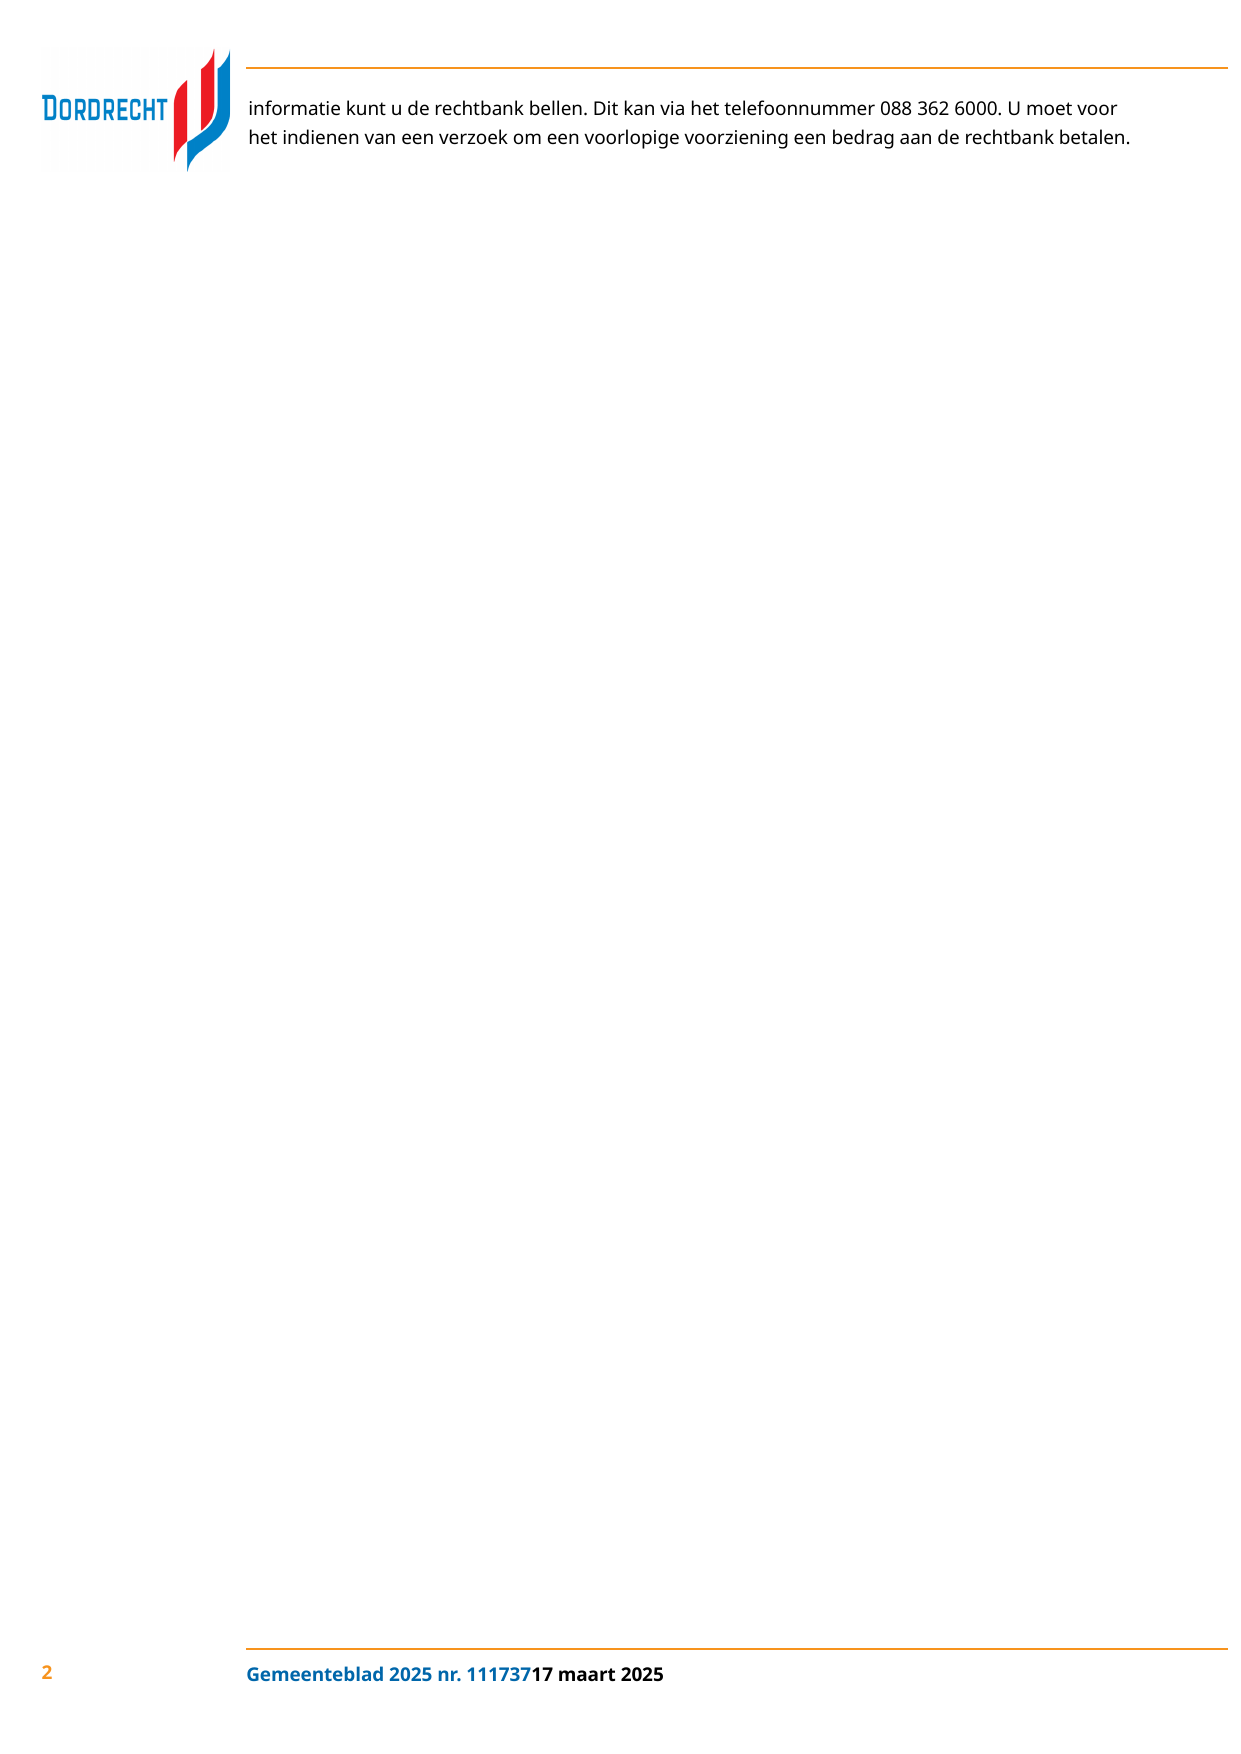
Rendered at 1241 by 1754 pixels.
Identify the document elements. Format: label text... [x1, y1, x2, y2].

text informatie kunt u de rechtbank bellen. Dit kan via het telefoonnummer 088 362 6000. U moet voor het indienen van een verzoek om een voorlopige voorziening een bedrag aan de rechtbank betalen. [248, 95, 1152, 150]
picture [41, 47, 231, 172]
